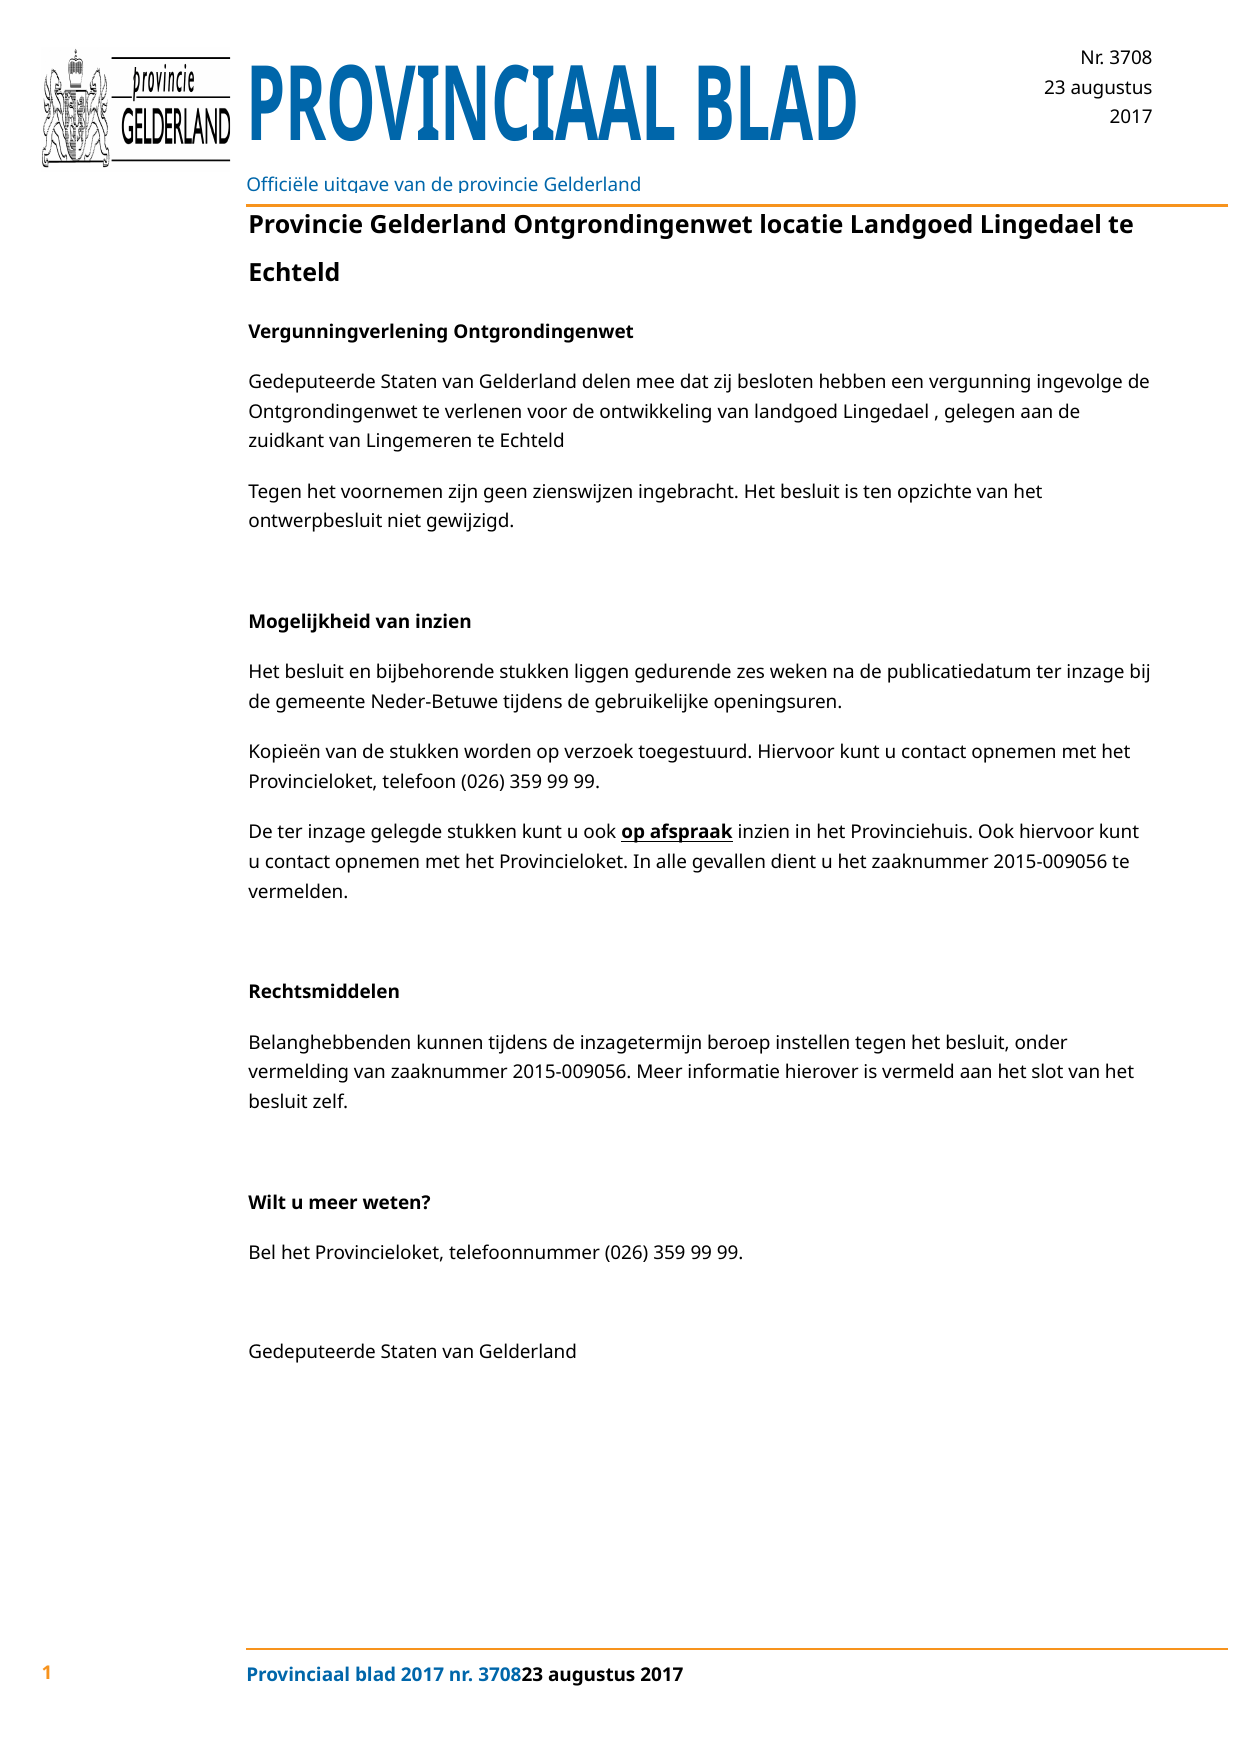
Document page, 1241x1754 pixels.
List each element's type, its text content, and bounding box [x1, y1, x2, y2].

text Wilt u meer weten? [248, 1189, 1152, 1215]
text Kopieën van de stukken worden op verzoek toegestuurd. Hiervoor kunt u contact opnemen met het Provincieloket, telefoon (026) 359 99 99. [248, 739, 1152, 794]
text Gedeputeerde Staten van Gelderland delen mee dat zij besloten hebben een vergunning ingevolge de Ontgrondingenwet te verlenen voor de ontwikkeling van landgoed Lingedael , gelegen aan de zuidkant van Lingemeren te Echteld [248, 368, 1152, 453]
text Het besluit en bijbehorende stukken liggen gedurende zes weken na de publicatiedatum ter inzage bij de gemeente Neder-Betuwe tijdens de gebruikelijke openingsuren. [248, 659, 1152, 714]
text Mogelijkheid van inzien [248, 608, 1152, 634]
text De ter inzage gelegde stukken kunt u ook op afspraak inzien in het Provinciehuis. Ook hiervoor kunt u contact opnemen met het Provincieloket. In alle gevallen dient u het zaaknummer 2015-009056 te vermelden. [248, 819, 1152, 904]
text Rechtsmiddelen [248, 979, 1152, 1004]
text Tegen het voornemen zijn geen zienswijzen ingebracht. Het besluit is ten opzichte van het ontwerpbesluit niet gewijzigd. [248, 478, 1152, 533]
picture [41, 47, 231, 172]
text Vergunningverlening Ontgrondingenwet [248, 318, 1152, 344]
text Belanghebbenden kunnen tijdens de inzagetermijn beroep instellen tegen het besluit, onder vermelding van zaaknummer 2015-009056. Meer informatie hierover is vermeld aan het slot van het besluit zelf. [248, 1029, 1152, 1114]
text Gedeputeerde Staten van Gelderland [248, 1338, 1152, 1363]
text Bel het Provincieloket, telefoonnummer (026) 359 99 99. [248, 1239, 1152, 1265]
text Provincie Gelderland Ontgrondingenwet locatie Landgoed Lingedael te Echteld [248, 207, 1152, 288]
